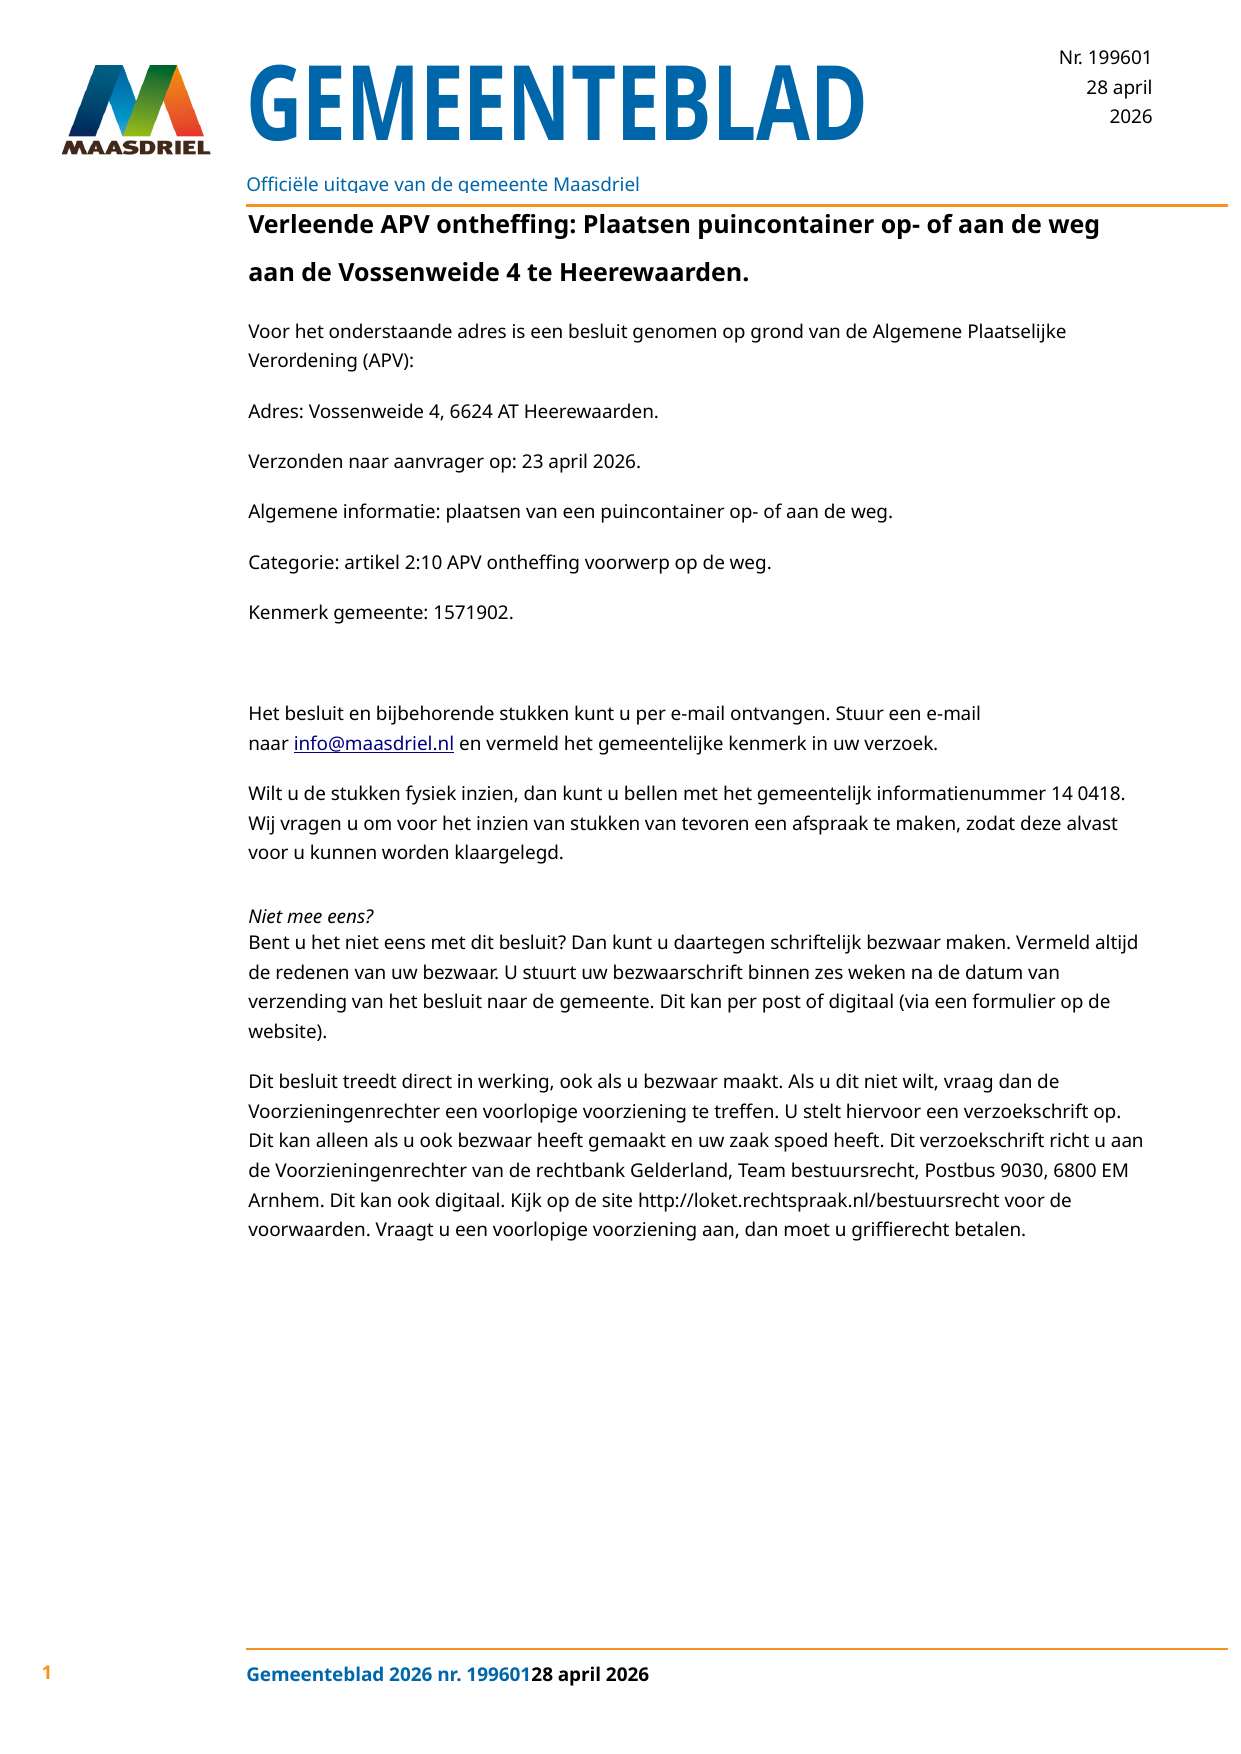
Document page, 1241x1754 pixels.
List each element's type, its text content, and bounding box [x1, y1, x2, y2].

text Kenmerk gemeente: 1571902. [248, 599, 1152, 625]
text Bent u het niet eens met dit besluit? Dan kunt u daartegen schriftelijk bezwaar maken. Vermeld altijd de redenen van uw bezwaar. U stuurt uw bezwaarschrift binnen zes weken na de datum van verzending van het besluit naar de gemeente. Dit kan per post of digitaal (via een formulier op de website). [248, 929, 1152, 1044]
text Verzonden naar aanvrager op: 23 april 2026. [248, 448, 1152, 474]
text Voor het onderstaande adres is een besluit genomen op grond van de Algemene Plaatselijke Verordening (APV): [248, 318, 1152, 373]
text Wilt u de stukken fysiek inzien, dan kunt u bellen met het gemeentelijk informatienummer 14 0418. Wij vragen u om voor het inzien van stukken van tevoren een afspraak te maken, zodat deze alvast voor u kunnen worden klaargelegd. [248, 780, 1152, 865]
text Algemene informatie: plaatsen van een puincontainer op- of aan de weg. [248, 499, 1152, 524]
text Dit besluit treedt direct in werking, ook als u bezwaar maakt. Als u dit niet wilt, vraag dan de Voorzieningenrechter een voorlopige voorziening te treffen. U stelt hiervoor een verzoekschrift op. Dit kan alleen als u ook bezwaar heeft gemaakt en uw zaak spoed heeft. Dit verzoekschrift richt u aan de Voorzieningenrechter van de rechtbank Gelderland, Team bestuursrecht, Postbus 9030, 6800 EM Arnhem. Dit kan ook digitaal. Kijk op de site http://loket.rechtspraak.nl/bestuursrecht voor de voorwaarden. Vraagt u een voorlopige voorziening aan, dan moet u griffierecht betalen. [248, 1068, 1152, 1242]
text Het besluit en bijbehorende stukken kunt u per e-mail ontvangen. Stuur een e-mail naar info@maasdriel.nl en vermeld het gemeentelijke kenmerk in uw verzoek. [248, 700, 1152, 756]
text Niet mee eens? [248, 903, 1152, 929]
picture [41, 47, 231, 172]
text Adres: Vossenweide 4, 6624 AT Heerewaarden. [248, 398, 1152, 424]
text Categorie: artikel 2:10 APV ontheffing voorwerp op de weg. [248, 549, 1152, 575]
text Verleende APV ontheffing: Plaatsen puincontainer op- of aan de weg aan de Vossenweide 4 te Heerewaarden. [248, 207, 1152, 288]
